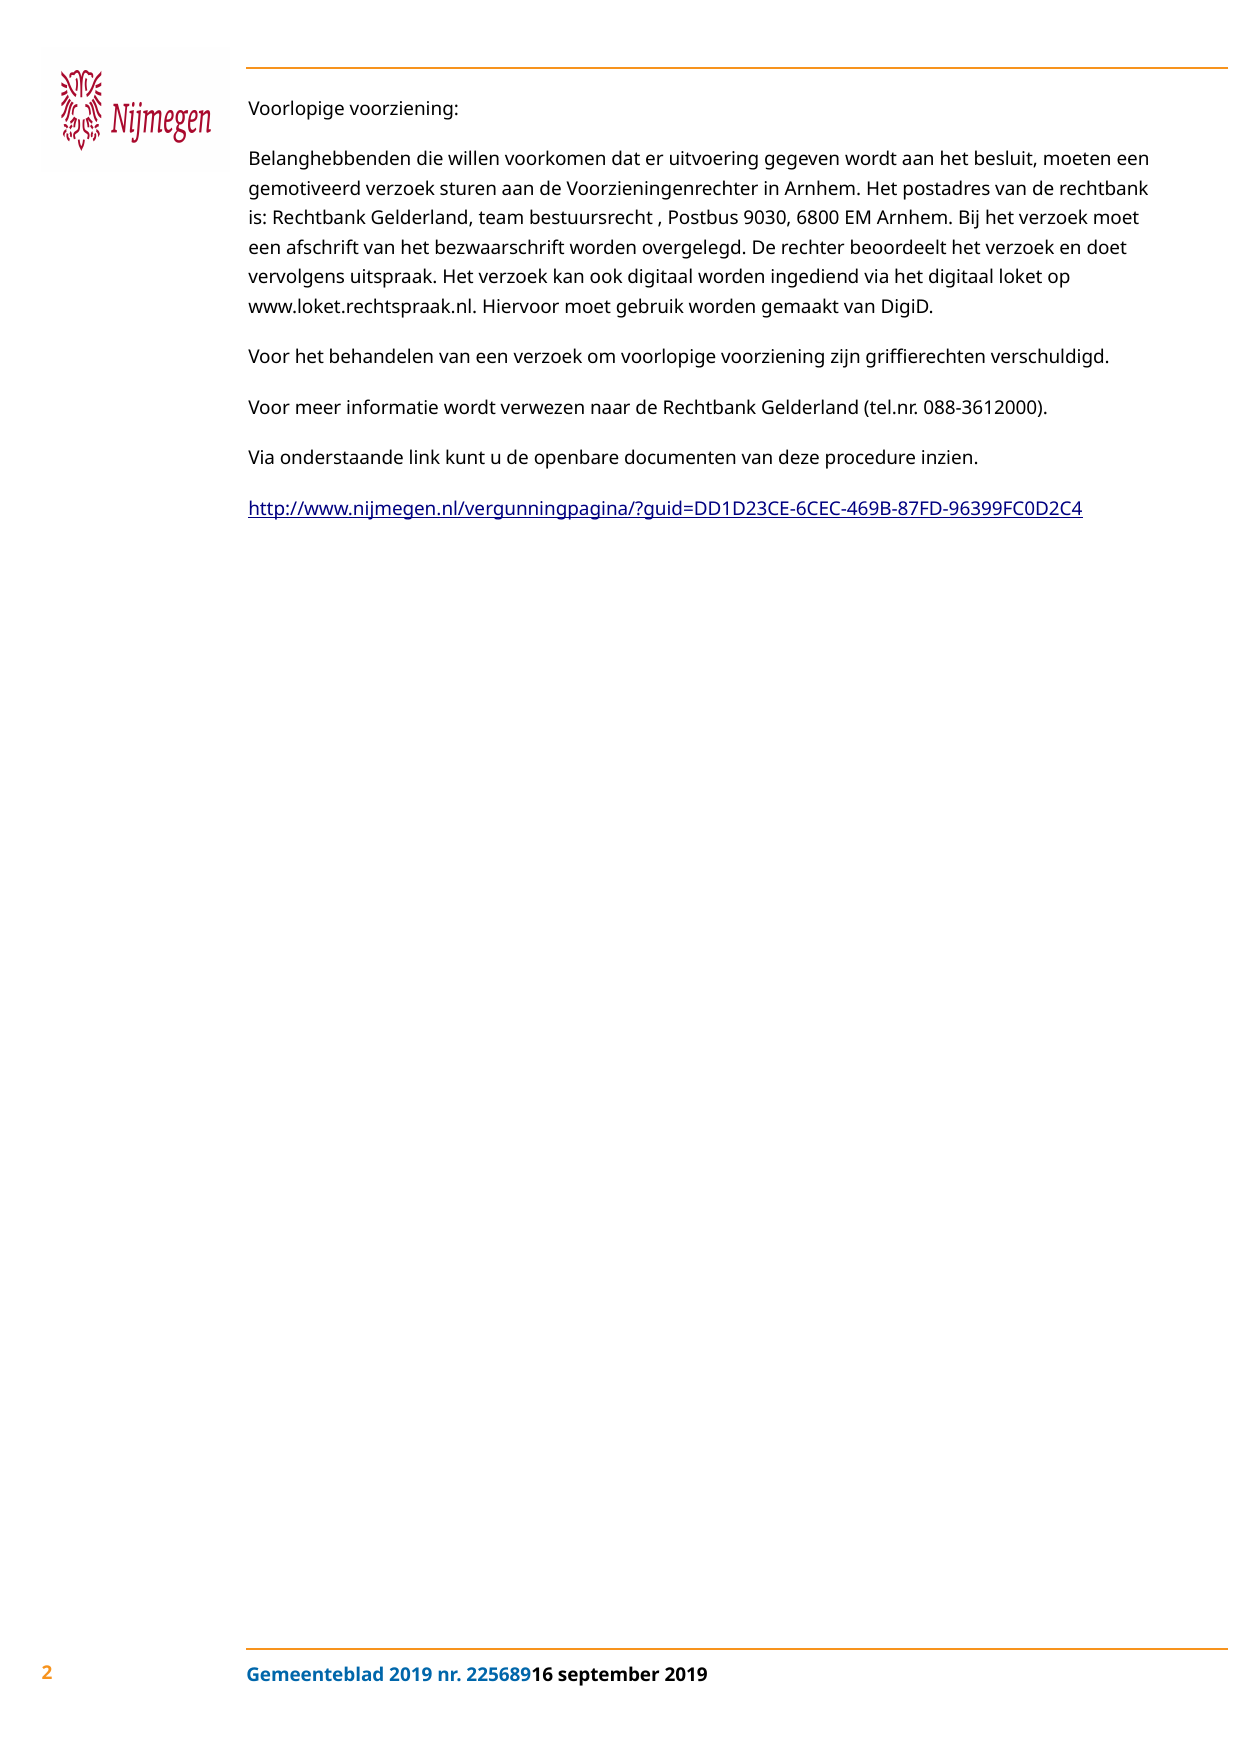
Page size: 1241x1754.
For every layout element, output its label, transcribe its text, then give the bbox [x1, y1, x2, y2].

picture [41, 47, 231, 172]
text Voor het behandelen van een verzoek om voorlopige voorziening zijn griffierechten verschuldigd. [248, 343, 1152, 369]
text Via onderstaande link kunt u de openbare documenten van deze procedure inzien. [248, 444, 1152, 470]
text Belanghebbenden die willen voorkomen dat er uitvoering gegeven wordt aan het besluit, moeten een gemotiveerd verzoek sturen aan de Voorzieningenrechter in Arnhem. Het postadres van de rechtbank is: Rechtbank Gelderland, team bestuursrecht , Postbus 9030, 6800 EM Arnhem. Bij het verzoek moet een afschrift van het bezwaarschrift worden overgelegd. De rechter beoordeelt het verzoek en doet vervolgens uitspraak. Het verzoek kan ook digitaal worden ingediend via het digitaal loket op www.loket.rechtspraak.nl. Hiervoor moet gebruik worden gemaakt van DigiD. [248, 145, 1152, 319]
text Voor meer informatie wordt verwezen naar de Rechtbank Gelderland (tel.nr. 088-3612000). [248, 394, 1152, 420]
text http://www.nijmegen.nl/vergunningpagina/?guid=DD1D23CE-6CEC-469B-87FD-96399FC0D2C4 [248, 495, 1152, 521]
text Voorlopige voorziening: [248, 95, 1152, 121]
